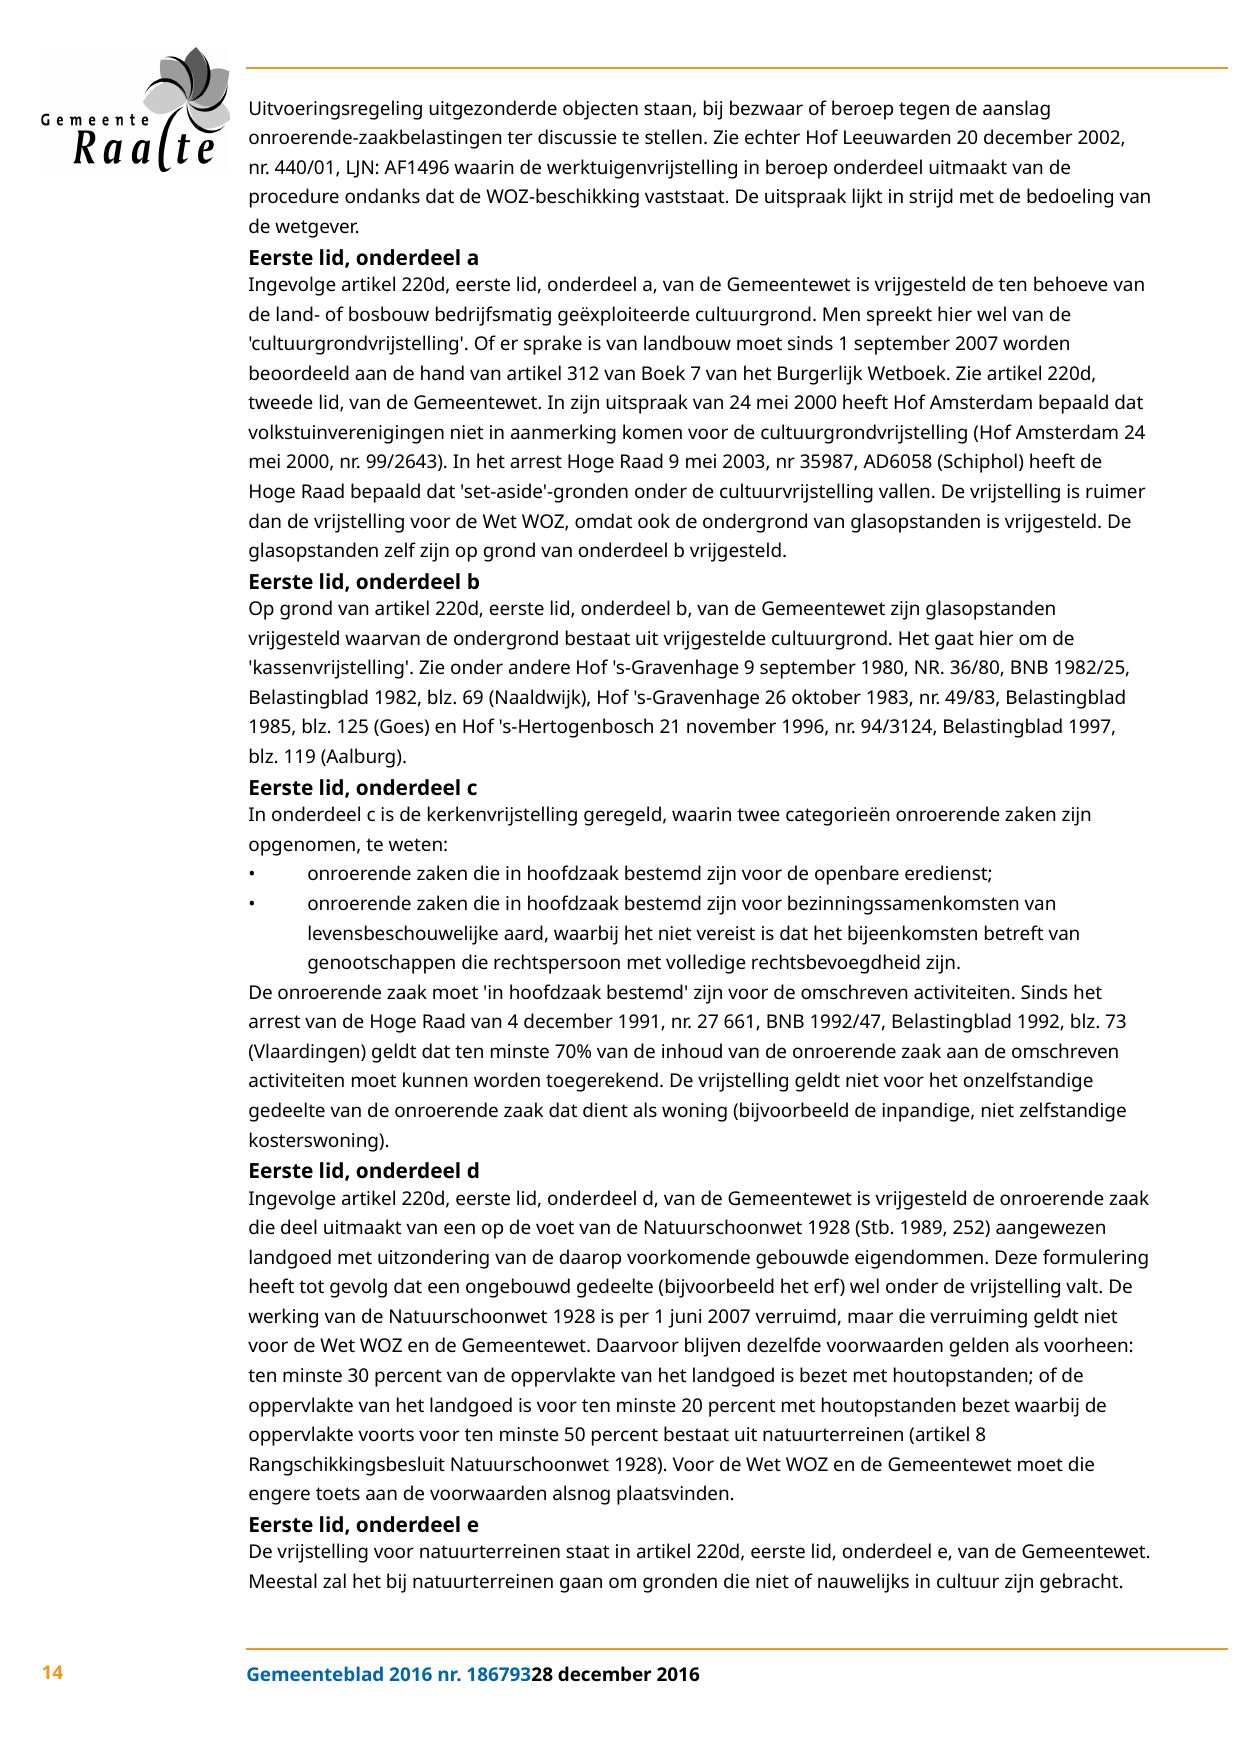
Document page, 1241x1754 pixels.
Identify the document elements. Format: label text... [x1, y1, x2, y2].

list onroerende zaken die in hoofdzaak bestemd zijn voor bezinningssamenkomsten van levensbeschouwelijke aard, waarbij het niet vereist is dat het bijeenkomsten betreft van genootschappen die rechtspersoon met volledige rechtsbevoegdheid zijn. [248, 890, 1152, 975]
list onroerende zaken die in hoofdzaak bestemd zijn voor de openbare eredienst; [248, 861, 1152, 886]
text De vrijstelling voor natuurterreinen staat in artikel 220d, eerste lid, onderdeel e, van de Gemeentewet. Meestal zal het bij natuurterreinen gaan om gronden die niet of nauwelijks in cultuur zijn gebracht. [248, 1539, 1152, 1594]
text Uitvoeringsregeling uitgezonderde objecten staan, bij bezwaar of beroep tegen de aanslag onroerende-zaakbelastingen ter discussie te stellen. Zie echter Hof Leeuwarden 20 december 2002, nr. 440/01, LJN: AF1496 waarin de werktuigenvrijstelling in beroep onderdeel uitmaakt van de procedure ondanks dat de WOZ-beschikking vaststaat. De uitspraak lijkt in strijd met de bedoeling van de wetgever. [248, 95, 1152, 239]
text Ingevolge artikel 220d, eerste lid, onderdeel d, van de Gemeentewet is vrijgesteld de onroerende zaak die deel uitmaakt van een op de voet van de Natuurschoonwet 1928 (Stb. 1989, 252) aangewezen landgoed met uitzondering van de daarop voorkomende gebouwde eigendommen. Deze formulering heeft tot gevolg dat een ongebouwd gedeelte (bijvoorbeeld het erf) wel onder de vrijstelling valt. De werking van de Natuurschoonwet 1928 is per 1 juni 2007 verruimd, maar die verruiming geldt niet voor de Wet WOZ en de Gemeentewet. Daarvoor blijven dezelfde voorwaarden gelden als voorheen: ten minste 30 percent van de oppervlakte van het landgoed is bezet met houtopstanden; of de oppervlakte van het landgoed is voor ten minste 20 percent met houtopstanden bezet waarbij de oppervlakte voorts voor ten minste 50 percent bestaat uit natuurterreinen (artikel 8 Rangschikkingsbesluit Natuurschoonwet 1928). Voor de Wet WOZ en de Gemeentewet moet die engere toets aan de voorwaarden alsnog plaatsvinden. [248, 1185, 1152, 1506]
text In onderdeel c is de kerkenvrijstelling geregeld, waarin twee categorieën onroerende zaken zijn opgenomen, te weten: [248, 801, 1152, 857]
text Eerste lid, onderdeel e [248, 1510, 1152, 1539]
text Eerste lid, onderdeel c [248, 773, 1152, 801]
text Eerste lid, onderdeel b [248, 567, 1152, 595]
picture [41, 47, 231, 172]
text Op grond van artikel 220d, eerste lid, onderdeel b, van de Gemeentewet zijn glasopstanden vrijgesteld waarvan de ondergrond bestaat uit vrijgestelde cultuurgrond. Het gaat hier om de 'kassenvrijstelling'. Zie onder andere Hof 's-Gravenhage 9 september 1980, NR. 36/80, BNB 1982/25, Belastingblad 1982, blz. 69 (Naaldwijk), Hof 's-Gravenhage 26 oktober 1983, nr. 49/83, Belastingblad 1985, blz. 125 (Goes) en Hof 's-Hertogenbosch 21 november 1996, nr. 94/3124, Belastingblad 1997, blz. 119 (Aalburg). [248, 595, 1152, 769]
text Ingevolge artikel 220d, eerste lid, onderdeel a, van de Gemeentewet is vrijgesteld de ten behoeve van de land- of bosbouw bedrijfsmatig geëxploiteerde cultuurgrond. Men spreekt hier wel van de 'cultuurgrondvrijstelling'. Of er sprake is van landbouw moet sinds 1 september 2007 worden beoordeeld aan de hand van artikel 312 van Boek 7 van het Burgerlijk Wetboek. Zie artikel 220d, tweede lid, van de Gemeentewet. In zijn uitspraak van 24 mei 2000 heeft Hof Amsterdam bepaald dat volkstuinverenigingen niet in aanmerking komen voor de cultuurgrondvrijstelling (Hof Amsterdam 24 mei 2000, nr. 99/2643). In het arrest Hoge Raad 9 mei 2003, nr 35987, AD6058 (Schiphol) heeft de Hoge Raad bepaald dat 'set-aside'-gronden onder de cultuurvrijstelling vallen. De vrijstelling is ruimer dan de vrijstelling voor de Wet WOZ, omdat ook de ondergrond van glasopstanden is vrijgesteld. De glasopstanden zelf zijn op grond van onderdeel b vrijgesteld. [248, 271, 1152, 563]
text Eerste lid, onderdeel a [248, 243, 1152, 271]
text De onroerende zaak moet 'in hoofdzaak bestemd' zijn voor de omschreven activiteiten. Sinds het arrest van de Hoge Raad van 4 december 1991, nr. 27 661, BNB 1992/47, Belastingblad 1992, blz. 73 (Vlaardingen) geldt dat ten minste 70% van de inhoud van de onroerende zaak aan de omschreven activiteiten moet kunnen worden toegerekend. De vrijstelling geldt niet voor het onzelfstandige gedeelte van de onroerende zaak dat dient als woning (bijvoorbeeld de inpandige, niet zelfstandige kosterswoning). [248, 979, 1152, 1152]
text Eerste lid, onderdeel d [248, 1156, 1152, 1185]
